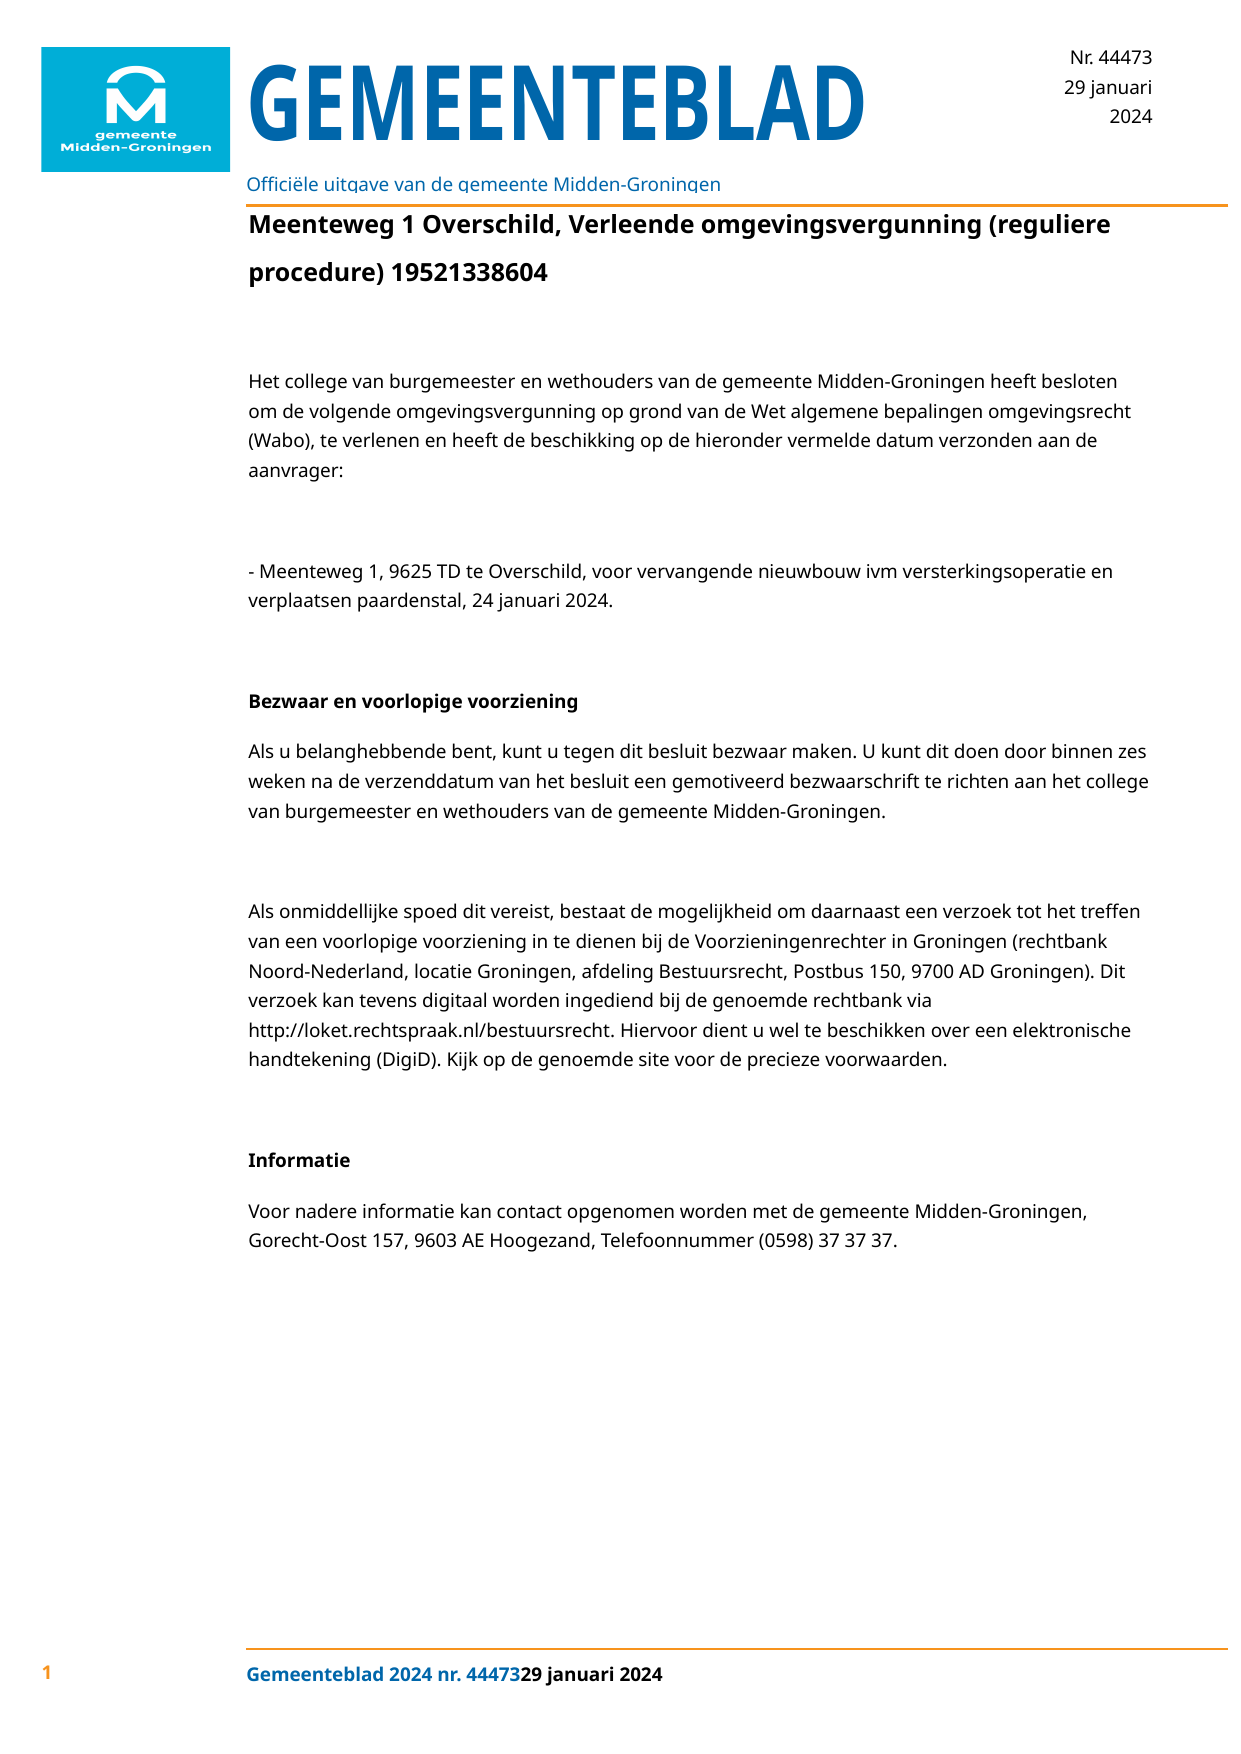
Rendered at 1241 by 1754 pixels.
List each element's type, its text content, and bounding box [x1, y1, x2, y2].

picture [108, 66, 164, 82]
text - Meenteweg 1, 9625 TD te Overschild, voor vervangende nieuwbouw ivm versterkingsoperatie en verplaatsen paardenstal, 24 januari 2024. [248, 558, 1152, 613]
text Meenteweg 1 Overschild, Verleende omgevingsvergunning (reguliere procedure) 19521338604 [248, 207, 1152, 288]
picture [184, 146, 190, 153]
text Als onmiddellijke spoed dit vereist, bestaat de mogelijkheid om daarnaast een verzoek tot het treffen van een voorlopige voorziening in te dienen bij de Voorzieningenrechter in Groningen (rechtbank Noord-Nederland, locatie Groningen, afdeling Bestuursrecht, Postbus 150, 9700 AD Groningen). Dit verzoek kan tevens digitaal worden ingediend bij de genoemde rechtbank via http://loket.rechtspraak.nl/bestuursrecht. Hiervoor dient u wel te beschikken over een elektronische handtekening (DigiD). Kijk op de genoemde site voor de precieze voorwaarden. [248, 899, 1152, 1072]
text Als u belanghebbende bent, kunt u tegen dit besluit bezwaar maken. U kunt dit doen door binnen zes weken na de verzenddatum van het besluit een gemotiveerd bezwaarschrift te richten aan het college van burgemeester en wethouders van de gemeente Midden-Groningen. [248, 739, 1152, 824]
picture [107, 89, 165, 122]
text Bezwaar en voorlopige voorziening [248, 688, 1152, 714]
text Voor nadere informatie kan contact opgenomen worden met de gemeente Midden-Groningen, Gorecht-Oost 157, 9603 AE Hoogezand, Telefoonnummer (0598) 37 37 37. [248, 1198, 1152, 1253]
text Het college van burgemeester en wethouders van de gemeente Midden-Groningen heeft besloten om de volgende omgevingsvergunning op grond van de Wet algemene bepalingen omgevingsrecht (Wabo), te verlenen en heeft de beschikking op de hieronder vermelde datum verzonden aan de aanvrager: [248, 368, 1152, 483]
text Informatie [248, 1147, 1152, 1173]
